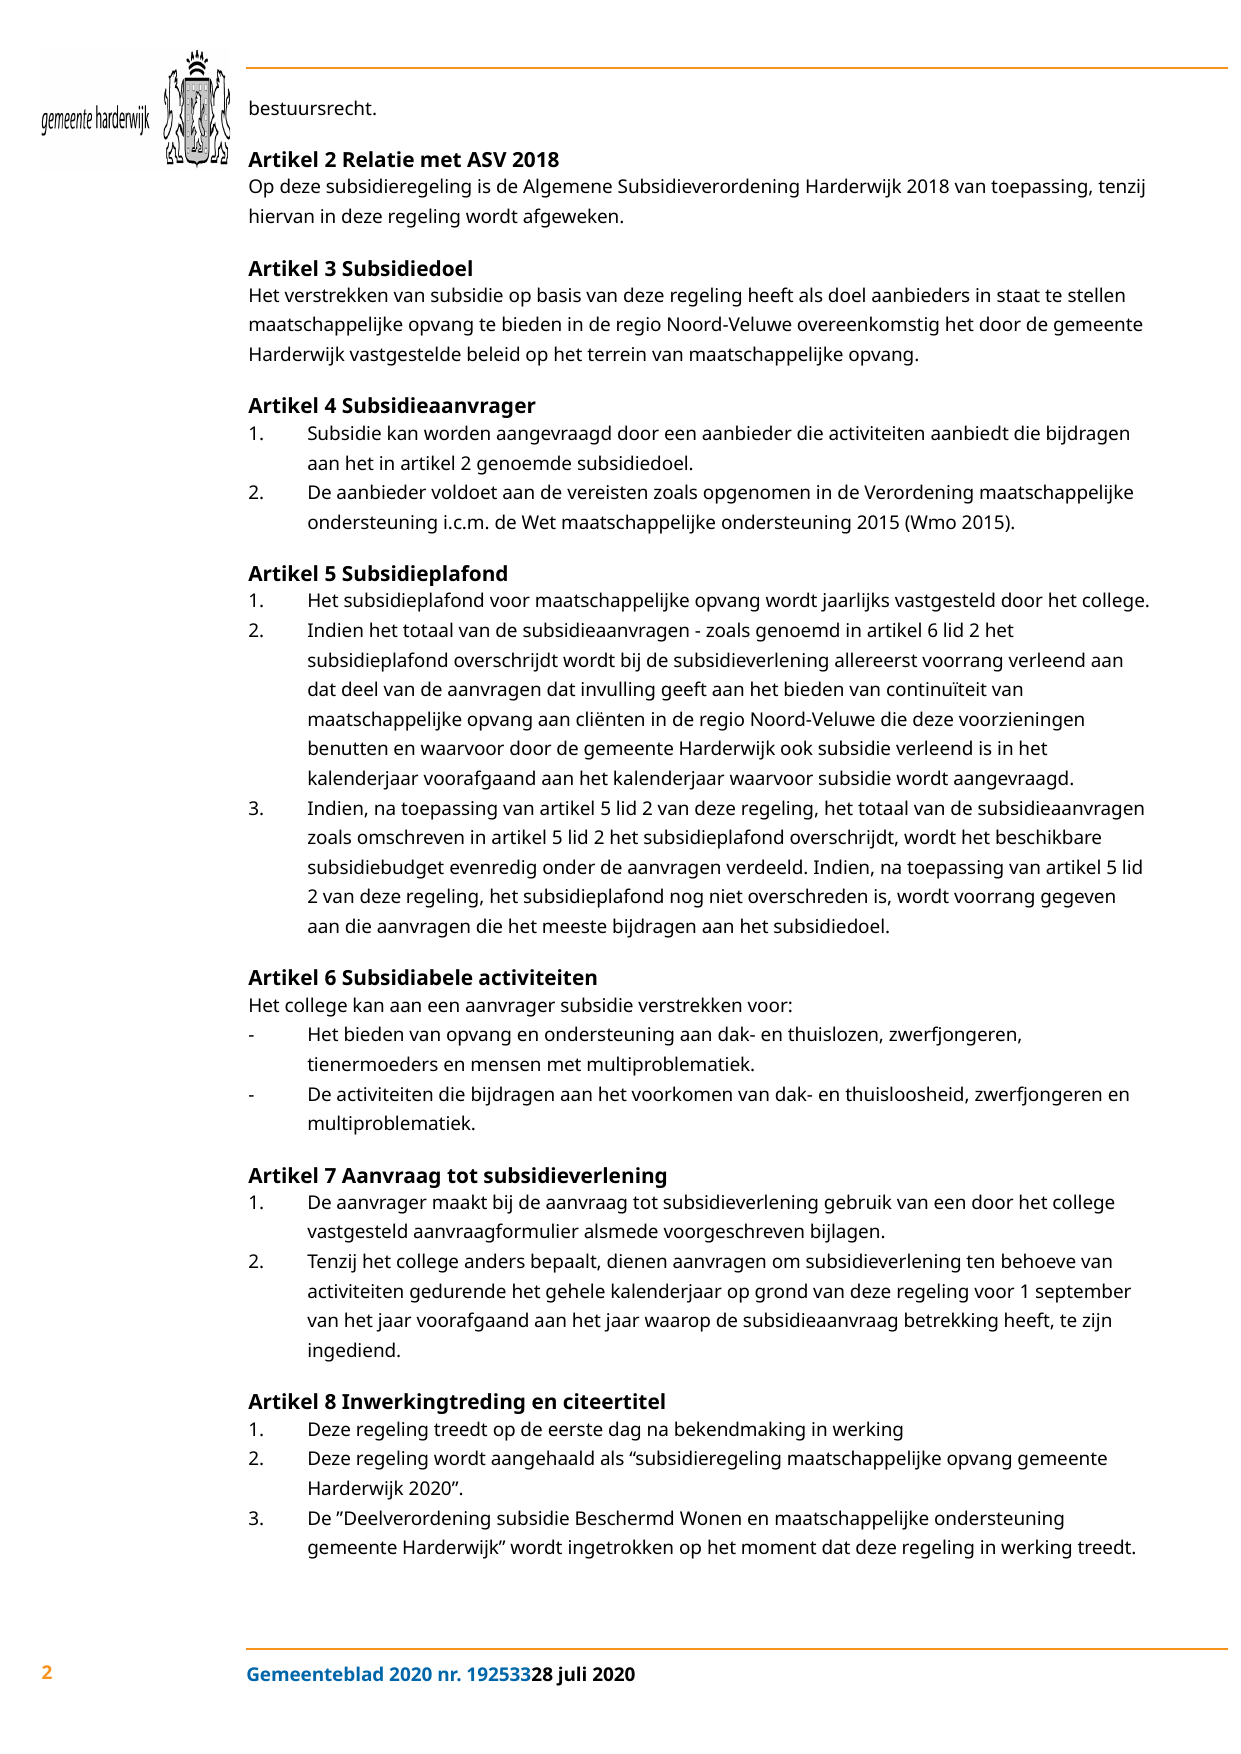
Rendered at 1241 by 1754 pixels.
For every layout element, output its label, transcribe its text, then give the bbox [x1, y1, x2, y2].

text Op deze subsidieregeling is de Algemene Subsidieverordening Harderwijk 2018 van toepassing, tenzij hiervan in deze regeling wordt afgeweken. [248, 174, 1152, 229]
text Het college kan aan een aanvrager subsidie verstrekken voor: [248, 992, 1152, 1018]
list De aanbieder voldoet aan de vereisten zoals opgenomen in de Verordening maatschappelijke ondersteuning i.c.m. de Wet maatschappelijke ondersteuning 2015 (Wmo 2015). [248, 479, 1152, 534]
list Het bieden van opvang en ondersteuning aan dak- en thuislozen, zwerfjongeren, tienermoeders en mensen met multiproblematiek. [248, 1022, 1152, 1077]
list Deze regeling wordt aangehaald als “subsidieregeling maatschappelijke opvang gemeente Harderwijk 2020”. [248, 1446, 1152, 1501]
text Artikel 2 Relatie met ASV 2018 [248, 145, 1152, 174]
list Tenzij het college anders bepaalt, dienen aanvragen om subsidieverlening ten behoeve van activiteiten gedurende het gehele kalenderjaar op grond van deze regeling voor 1 september van het jaar voorafgaand aan het jaar waarop de subsidieaanvraag betrekking heeft, te zijn ingediend. [248, 1248, 1152, 1363]
text Artikel 3 Subsidiedoel [248, 254, 1152, 282]
text Het verstrekken van subsidie op basis van deze regeling heeft als doel aanbieders in staat te stellen maatschappelijke opvang te bieden in de regio Noord-Veluwe overeenkomstig het door de gemeente Harderwijk vastgestelde beleid op het terrein van maatschappelijke opvang. [248, 282, 1152, 367]
list Indien, na toepassing van artikel 5 lid 2 van deze regeling, het totaal van de subsidieaanvragen zoals omschreven in artikel 5 lid 2 het subsidieplafond overschrijdt, wordt het beschikbare subsidiebudget evenredig onder de aanvragen verdeeld. Indien, na toepassing van artikel 5 lid 2 van deze regeling, het subsidieplafond nog niet overschreden is, wordt voorrang gegeven aan die aanvragen die het meeste bijdragen aan het subsidiedoel. [248, 795, 1152, 939]
list De aanvrager maakt bij de aanvraag tot subsidieverlening gebruik van een door het college vastgesteld aanvraagformulier alsmede voorgeschreven bijlagen. [248, 1189, 1152, 1244]
list Subsidie kan worden aangevraagd door een aanbieder die activiteiten aanbiedt die bijdragen aan het in artikel 2 genoemde subsidiedoel. [248, 420, 1152, 475]
text Artikel 5 Subsidieplafond [248, 559, 1152, 588]
list Indien het totaal van de subsidieaanvragen - zoals genoemd in artikel 6 lid 2 het subsidieplafond overschrijdt wordt bij de subsidieverlening allereerst voorrang verleend aan dat deel van de aanvragen dat invulling geeft aan het bieden van continuïteit van maatschappelijke opvang aan cliënten in de regio Noord-Veluwe die deze voorzieningen benutten en waarvoor door de gemeente Harderwijk ook subsidie verleend is in het kalenderjaar voorafgaand aan het kalenderjaar waarvoor subsidie wordt aangevraagd. [248, 617, 1152, 791]
text Artikel 4 Subsidieaanvrager [248, 392, 1152, 420]
list Deze regeling treedt op de eerste dag na bekendmaking in werking [248, 1416, 1152, 1442]
picture [41, 47, 231, 172]
text Artikel 7 Aanvraag tot subsidieverlening [248, 1161, 1152, 1189]
text Artikel 6 Subsidiabele activiteiten [248, 963, 1152, 992]
list Het subsidieplafond voor maatschappelijke opvang wordt jaarlijks vastgesteld door het college. [248, 588, 1152, 613]
text bestuursrecht. [248, 95, 1152, 121]
list De activiteiten die bijdragen aan het voorkomen van dak- en thuisloosheid, zwerfjongeren en multiproblematiek. [248, 1081, 1152, 1136]
list De ”Deelverordening subsidie Beschermd Wonen en maatschappelijke ondersteuning gemeente Harderwijk” wordt ingetrokken op het moment dat deze regeling in werking treedt. [248, 1505, 1152, 1560]
text Artikel 8 Inwerkingtreding en citeertitel [248, 1387, 1152, 1416]
